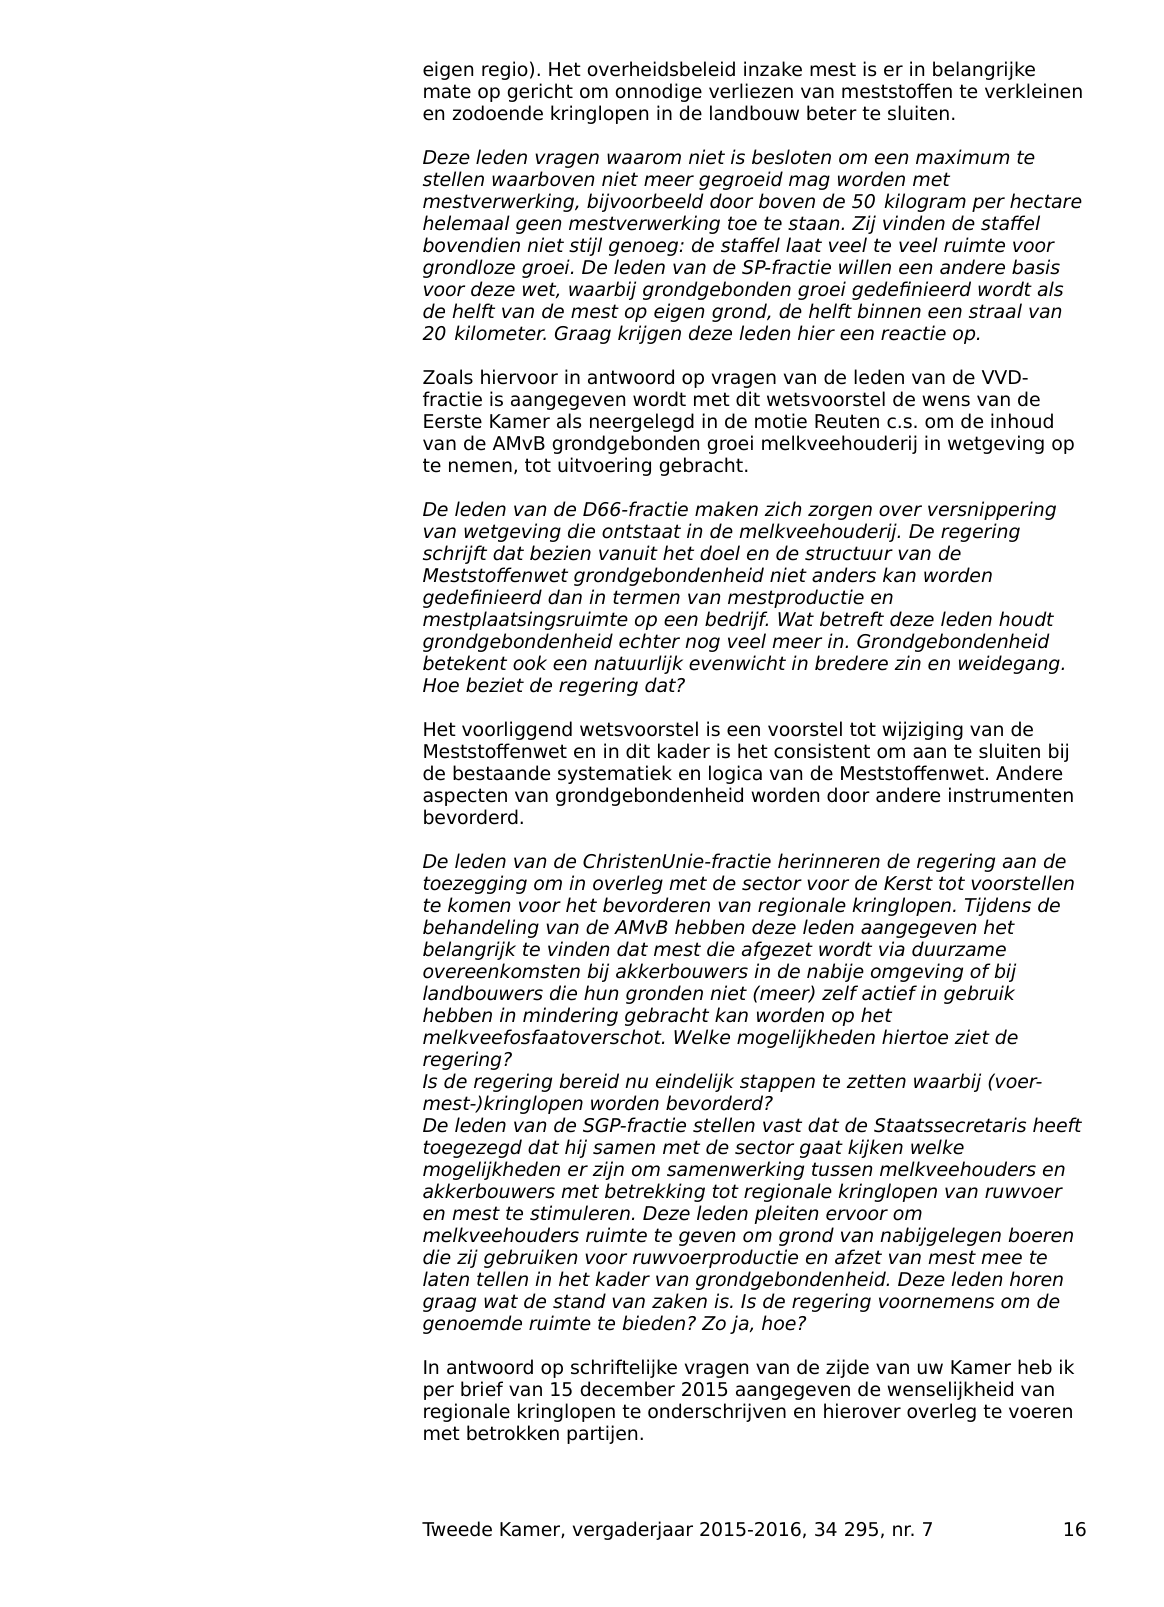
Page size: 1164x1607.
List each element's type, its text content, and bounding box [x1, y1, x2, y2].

text De leden van de D66-fractie maken zich zorgen over versnippering van wetgeving die ontstaat in de melkveehouderij. De regering schrijft dat bezien vanuit het doel en de structuur van de Meststoffenwet grondgebondenheid niet anders kan worden gedefinieerd dan in termen van mestproductie en mestplaatsingsruimte op een bedrijf. Wat betreft deze leden houdt grondgebondenheid echter nog veel meer in. Grondgebondenheid betekent ook een natuurlijk evenwicht in bredere zin en weidegang. Hoe beziet de regering dat? [422, 499, 1087, 697]
text Deze leden vragen waarom niet is besloten om een maximum te stellen waarboven niet meer gegroeid mag worden met mestverwerking, bijvoorbeeld door boven de 50 kilogram per hectare helemaal geen mestverwerking toe te staan. Zij vinden de staffel bovendien niet stijl genoeg: de staffel laat veel te veel ruimte voor grondloze groei. De leden van de SP-fractie willen een andere basis voor deze wet, waarbij grondgebonden groei gedefinieerd wordt als de helft van de mest op eigen grond, de helft binnen een straal van 20 kilometer. Graag krijgen deze leden hier een reactie op. [422, 147, 1087, 345]
text Zoals hiervoor in antwoord op vragen van de leden van de VVD-fractie is aangegeven wordt met dit wetsvoorstel de wens van de Eerste Kamer als neergelegd in de motie Reuten c.s. om de inhoud van de AMvB grondgebonden groei melkveehouderij in wetgeving op te nemen, tot uitvoering gebracht. [422, 367, 1087, 477]
text Is de regering bereid nu eindelijk stappen te zetten waarbij (voer-mest-)kringlopen worden bevorderd? [422, 1071, 1087, 1115]
text eigen regio). Het overheidsbeleid inzake mest is er in belangrijke mate op gericht om onnodige verliezen van meststoffen te verkleinen en zodoende kringlopen in de landbouw beter te sluiten. [422, 59, 1087, 125]
text In antwoord op schriftelijke vragen van de zijde van uw Kamer heb ik per brief van 15 december 2015 aangegeven de wenselijkheid van regionale kringlopen te onderschrijven en hierover overleg te voeren met betrokken partijen. [422, 1357, 1087, 1445]
text De leden van de ChristenUnie-fractie herinneren de regering aan de toezegging om in overleg met de sector voor de Kerst tot voorstellen te komen voor het bevorderen van regionale kringlopen. Tijdens de behandeling van de AMvB hebben deze leden aangegeven het belangrijk te vinden dat mest die afgezet wordt via duurzame overeenkomsten bij akkerbouwers in de nabije omgeving of bij landbouwers die hun gronden niet (meer) zelf actief in gebruik hebben in mindering gebracht kan worden op het melkveefosfaatoverschot. Welke mogelijkheden hiertoe ziet de regering? [422, 851, 1087, 1071]
text De leden van de SGP-fractie stellen vast dat de Staatssecretaris heeft toegezegd dat hij samen met de sector gaat kijken welke mogelijkheden er zijn om samenwerking tussen melkveehouders en akkerbouwers met betrekking tot regionale kringlopen van ruwvoer en mest te stimuleren. Deze leden pleiten ervoor om melkveehouders ruimte te geven om grond van nabijgelegen boeren die zij gebruiken voor ruwvoerproductie en afzet van mest mee te laten tellen in het kader van grondgebondenheid. Deze leden horen graag wat de stand van zaken is. Is de regering voornemens om de genoemde ruimte te bieden? Zo ja, hoe? [422, 1115, 1087, 1335]
text Het voorliggend wetsvoorstel is een voorstel tot wijziging van de Meststoffenwet en in dit kader is het consistent om aan te sluiten bij de bestaande systematiek en logica van de Meststoffenwet. Andere aspecten van grondgebondenheid worden door andere instrumenten bevorderd. [422, 719, 1087, 829]
